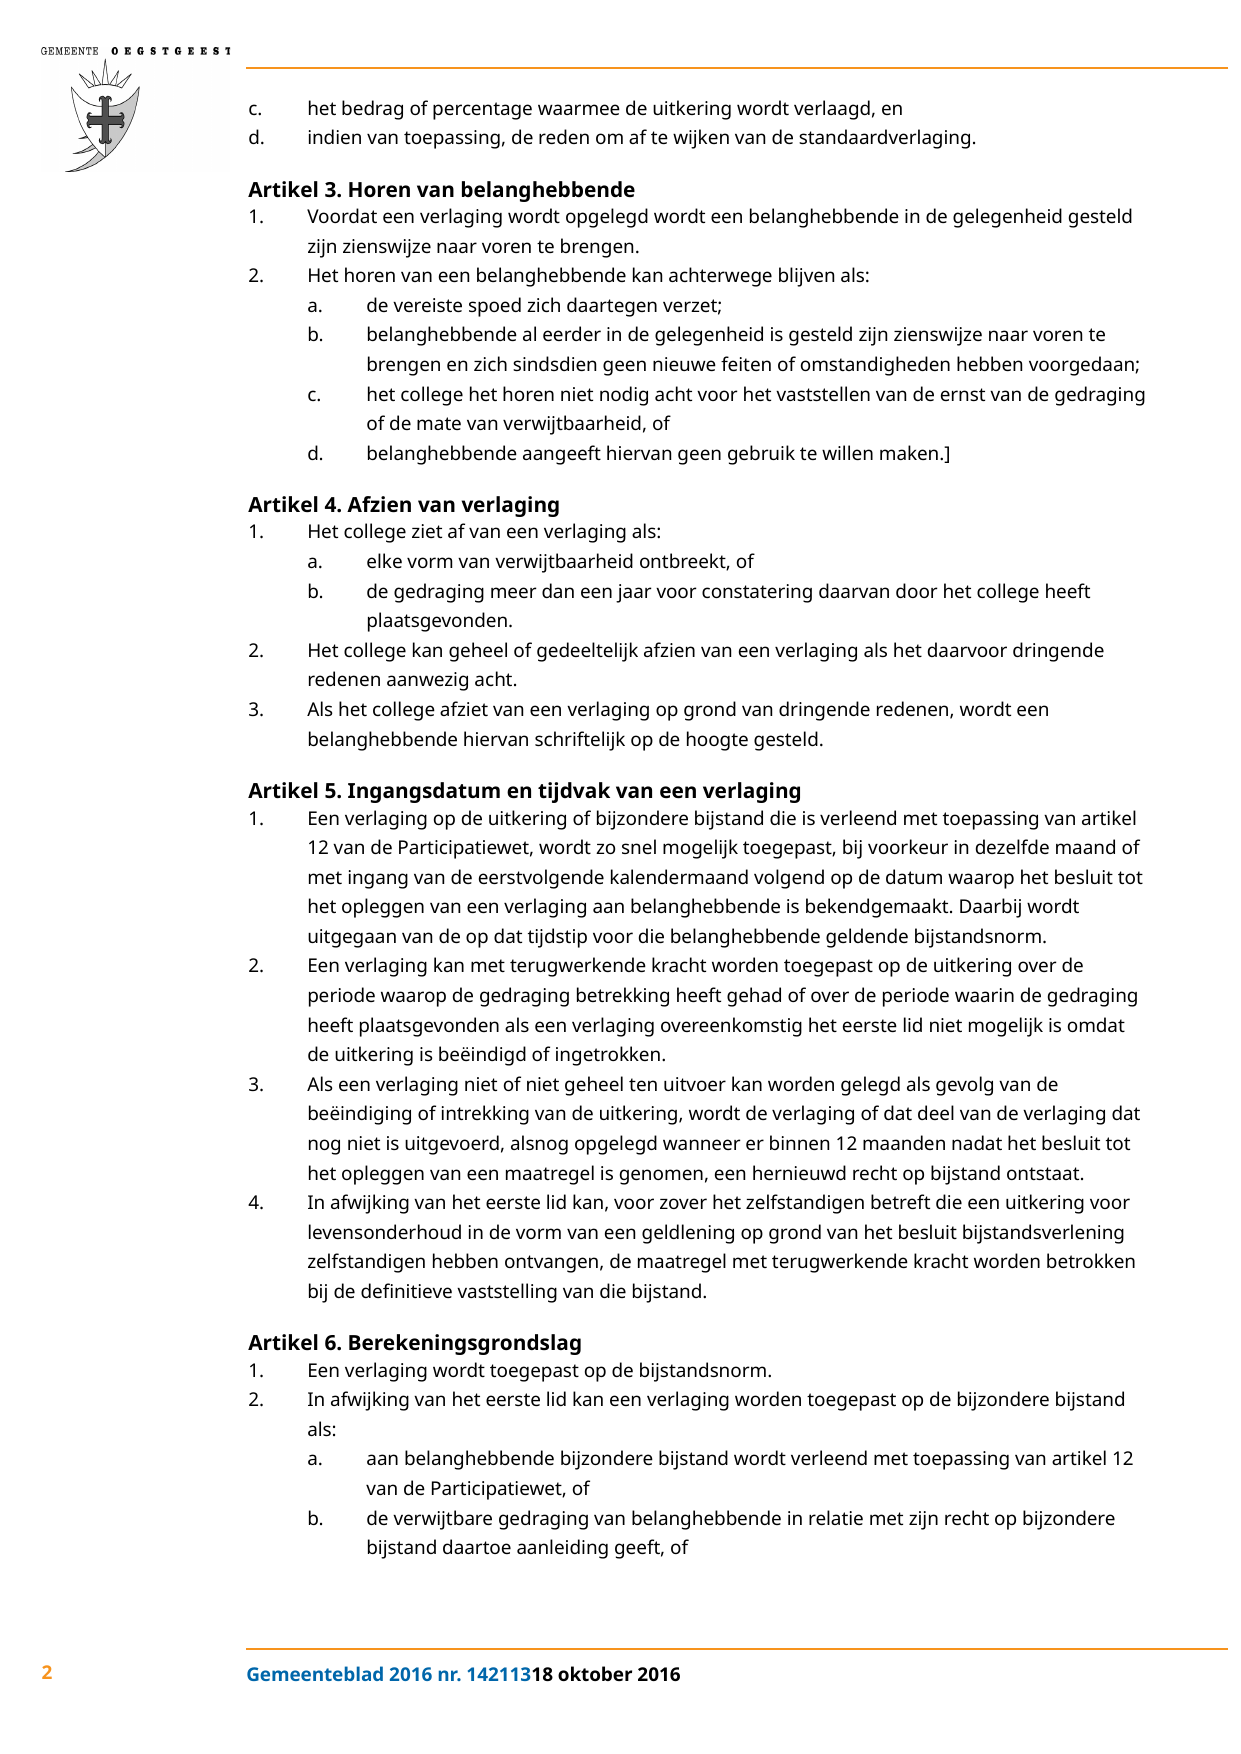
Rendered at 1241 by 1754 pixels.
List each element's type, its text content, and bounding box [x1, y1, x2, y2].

list Als het college afziet van een verlaging op grond van dringende redenen, wordt een belanghebbende hiervan schriftelijk op de hoogte gesteld. [248, 696, 1152, 752]
list de verwijtbare gedraging van belanghebbende in relatie met zijn recht op bijzondere bijstand daartoe aanleiding geeft, of [307, 1505, 1152, 1560]
list Het horen van een belanghebbende kan achterwege blijven als: [248, 262, 1152, 288]
text Artikel 6. Berekeningsgrondslag [248, 1328, 1152, 1357]
list In afwijking van het eerste lid kan, voor zover het zelfstandigen betreft die een uitkering voor levensonderhoud in de vorm van een geldlening op grond van het besluit bijstandsverlening zelfstandigen hebben ontvangen, de maatregel met terugwerkende kracht worden betrokken bij de definitieve vaststelling van die bijstand. [248, 1189, 1152, 1304]
list aan belanghebbende bijzondere bijstand wordt verleend met toepassing van artikel 12 van de Participatiewet, of [307, 1446, 1152, 1501]
list het college het horen niet nodig acht voor het vaststellen van de ernst van de gedraging of de mate van verwijtbaarheid, of [307, 381, 1152, 436]
list Een verlaging kan met terugwerkende kracht worden toegepast op de uitkering over de periode waarop de gedraging betrekking heeft gehad of over de periode waarin de gedraging heeft plaatsgevonden als een verlaging overeenkomstig het eerste lid niet mogelijk is omdat de uitkering is beëindigd of ingetrokken. [248, 953, 1152, 1067]
list belanghebbende al eerder in de gelegenheid is gesteld zijn zienswijze naar voren te brengen en zich sindsdien geen nieuwe feiten of omstandigheden hebben voorgedaan; [307, 322, 1152, 377]
list In afwijking van het eerste lid kan een verlaging worden toegepast op de bijzondere bijstand als: [248, 1386, 1152, 1442]
list Het college ziet af van een verlaging als: [248, 519, 1152, 544]
list Een verlaging op de uitkering of bijzondere bijstand die is verleend met toepassing van artikel 12 van de Participatiewet, wordt zo snel mogelijk toegepast, bij voorkeur in dezelfde maand of met ingang van de eerstvolgende kalendermaand volgend op de datum waarop het besluit tot het opleggen van een verlaging aan belanghebbende is bekendgemaakt. Daarbij wordt uitgegaan van de op dat tijdstip voor die belanghebbende geldende bijstandsnorm. [248, 805, 1152, 949]
list de vereiste spoed zich daartegen verzet; [307, 292, 1152, 318]
list Voordat een verlaging wordt opgelegd wordt een belanghebbende in de gelegenheid gesteld zijn zienswijze naar voren te brengen. [248, 203, 1152, 258]
list Een verlaging wordt toegepast op de bijstandsnorm. [248, 1357, 1152, 1383]
list het bedrag of percentage waarmee de uitkering wordt verlaagd, en [248, 95, 1152, 121]
text Artikel 3. Horen van belanghebbende [248, 175, 1152, 203]
list elke vorm van verwijtbaarheid ontbreekt, of [307, 548, 1152, 574]
list Het college kan geheel of gedeeltelijk afzien van een verlaging als het daarvoor dringende redenen aanwezig acht. [248, 637, 1152, 692]
list indien van toepassing, de reden om af te wijken van de standaardverlaging. [248, 124, 1152, 150]
list belanghebbende aangeeft hiervan geen gebruik te willen maken.] [307, 440, 1152, 466]
list Als een verlaging niet of niet geheel ten uitvoer kan worden gelegd als gevolg van de beëindiging of intrekking van de uitkering, wordt de verlaging of dat deel van de verlaging dat nog niet is uitgevoerd, alsnog opgelegd wanneer er binnen 12 maanden nadat het besluit tot het opleggen van een maatregel is genomen, een hernieuwd recht op bijstand ontstaat. [248, 1071, 1152, 1185]
text Artikel 5. Ingangsdatum en tijdvak van een verlaging [248, 776, 1152, 805]
list de gedraging meer dan een jaar voor constatering daarvan door het college heeft plaatsgevonden. [307, 578, 1152, 633]
picture [41, 47, 231, 172]
text Artikel 4. Afzien van verlaging [248, 490, 1152, 519]
